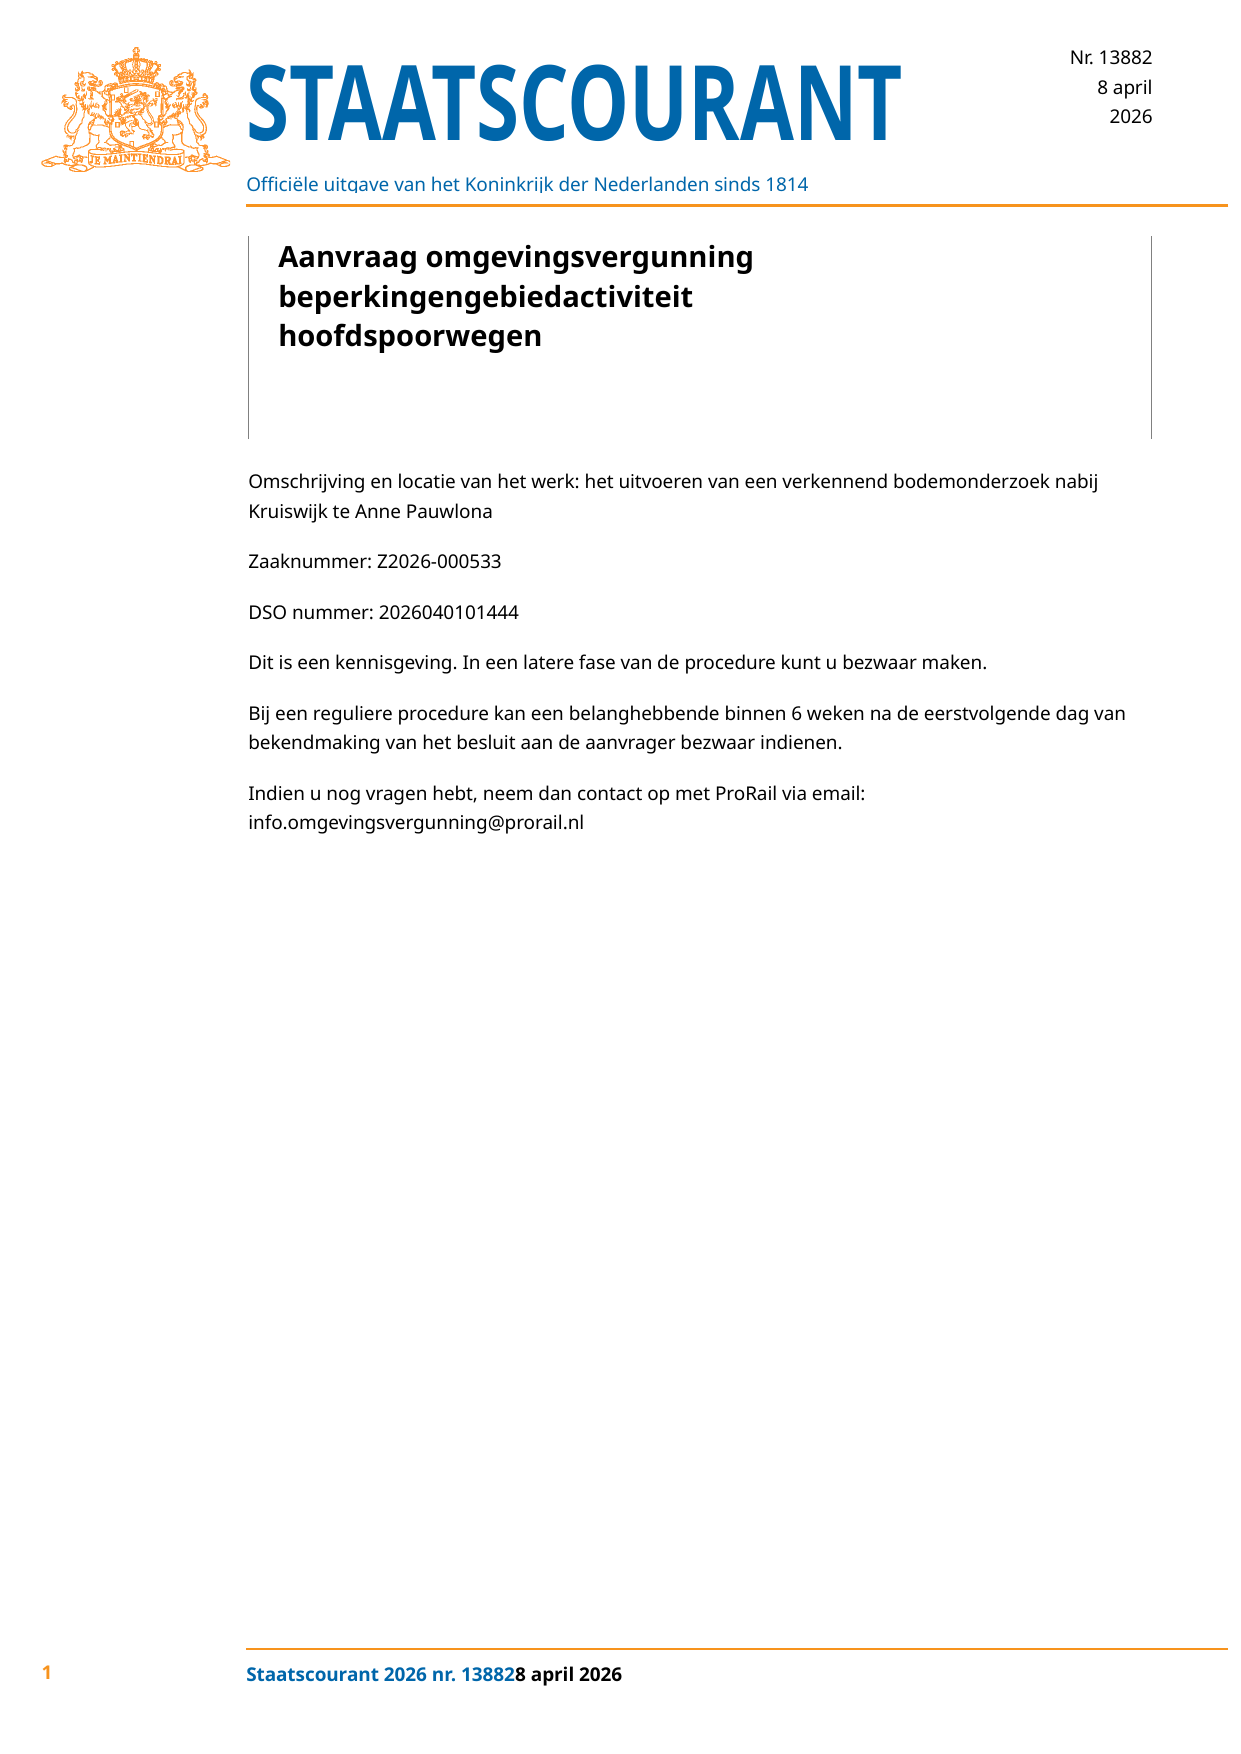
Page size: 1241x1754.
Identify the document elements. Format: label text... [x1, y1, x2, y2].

text Omschrijving en locatie van het werk: het uitvoeren van een verkennend bodemonderzoek nabij Kruiswijk te Anne Pauwlona [248, 469, 1152, 524]
picture [41, 47, 231, 172]
text Dit is een kennisgeving. In een latere fase van de procedure kunt u bezwaar maken. [248, 649, 1152, 675]
text DSO nummer: 2026040101444 [248, 599, 1152, 625]
table_header [850, 236, 912, 413]
table_header [850, 414, 1151, 439]
text Zaaknummer: Z2026-000533 [248, 549, 1152, 574]
text Bij een reguliere procedure kan een belanghebbende binnen 6 weken na de eerstvolgende dag van bekendmaking van het besluit aan de aanvrager bezwaar indienen. [248, 700, 1152, 755]
table_header [1090, 236, 1151, 413]
table_header Aanvraag omgevingsvergunning beperkingengebiedactiviteit hoofdspoorwegen [249, 236, 850, 439]
picture [912, 236, 1090, 414]
text Indien u nog vragen hebt, neem dan contact op met ProRail via email: info.omgevingsvergunning@prorail.nl [248, 780, 1152, 835]
